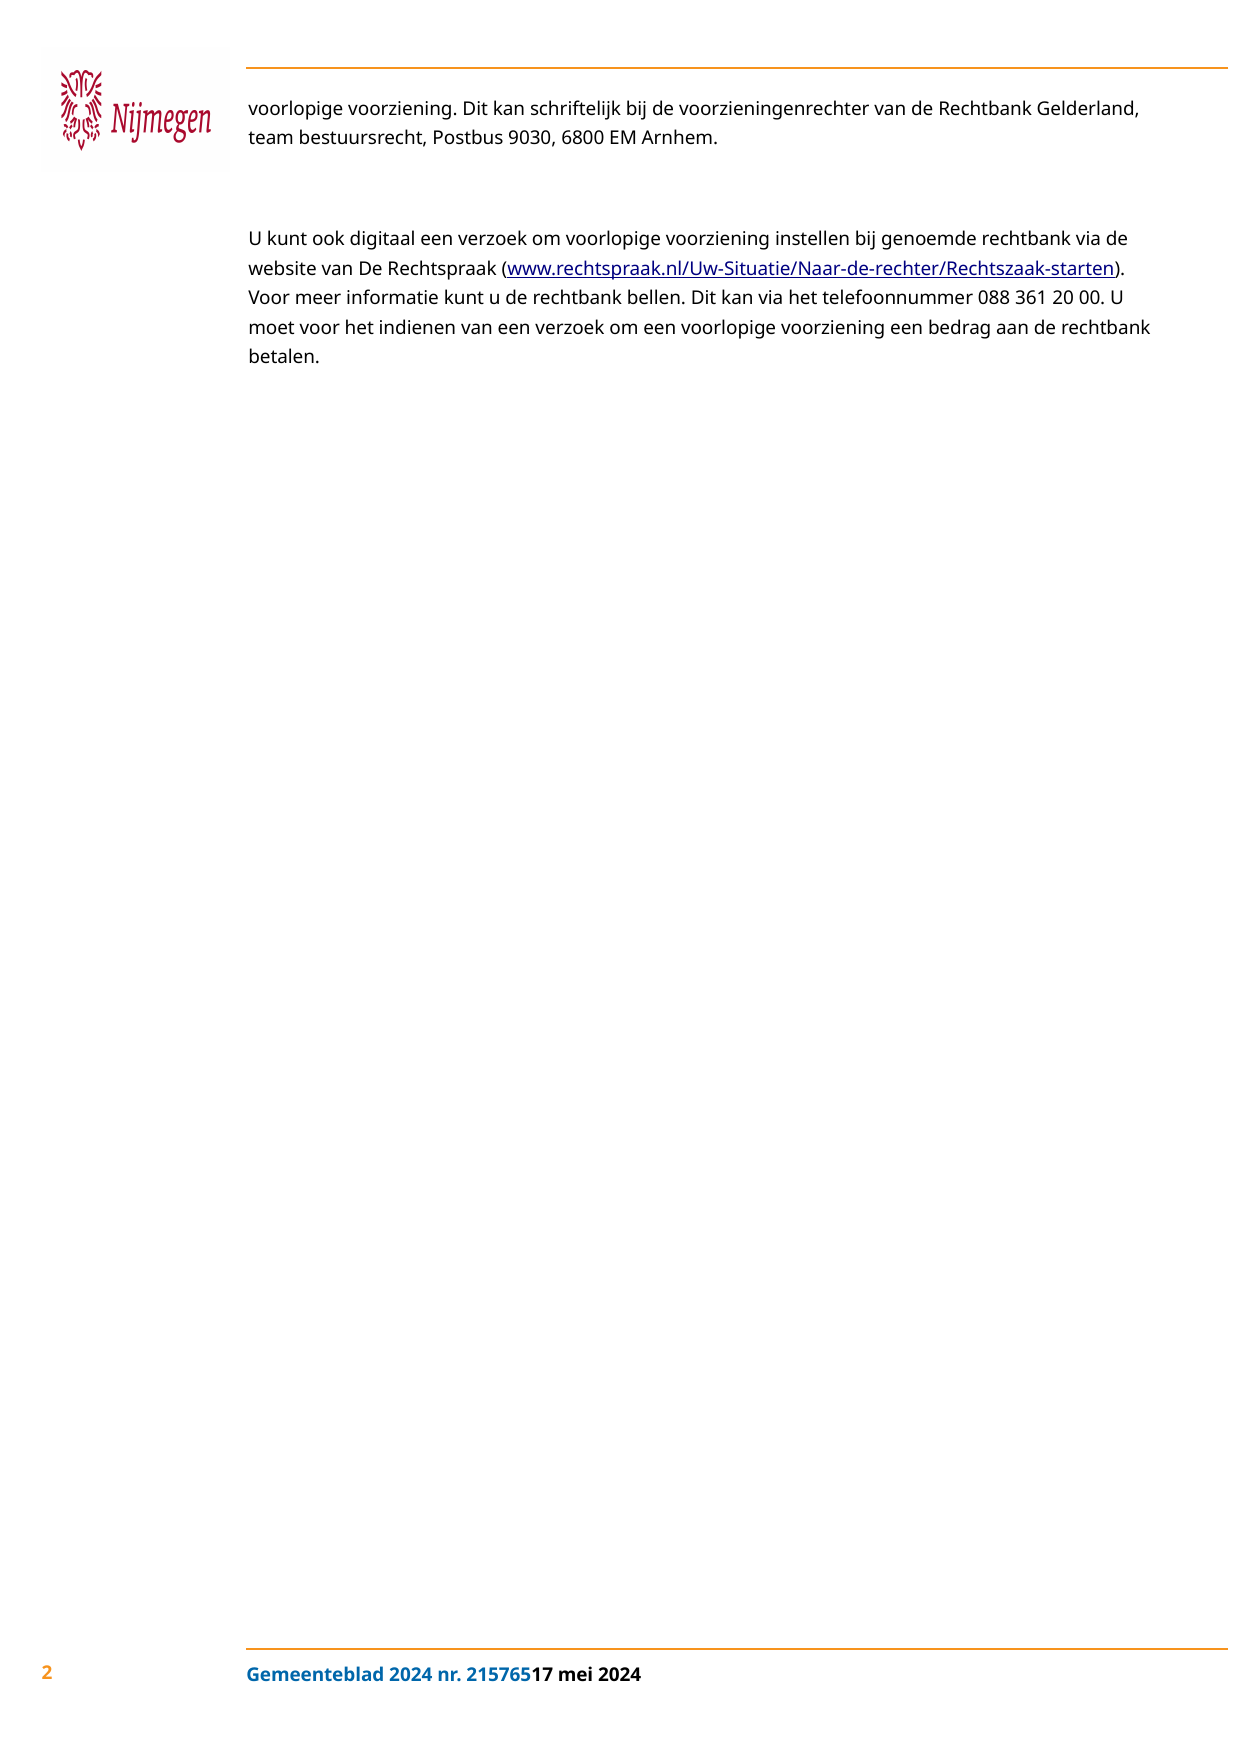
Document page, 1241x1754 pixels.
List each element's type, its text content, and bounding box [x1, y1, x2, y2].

text voorlopige voorziening. Dit kan schriftelijk bij de voorzieningenrechter van de Rechtbank Gelderland, team bestuursrecht, Postbus 9030, 6800 EM Arnhem. [248, 95, 1152, 150]
picture [41, 47, 231, 172]
text U kunt ook digitaal een verzoek om voorlopige voorziening instellen bij genoemde rechtbank via de website van De Rechtspraak (www.rechtspraak.nl/Uw-Situatie/Naar-de-rechter/Rechtszaak-starten). Voor meer informatie kunt u de rechtbank bellen. Dit kan via het telefoonnummer 088 361 20 00. U moet voor het indienen van een verzoek om een voorlopige voorziening een bedrag aan de rechtbank betalen. [248, 225, 1152, 369]
